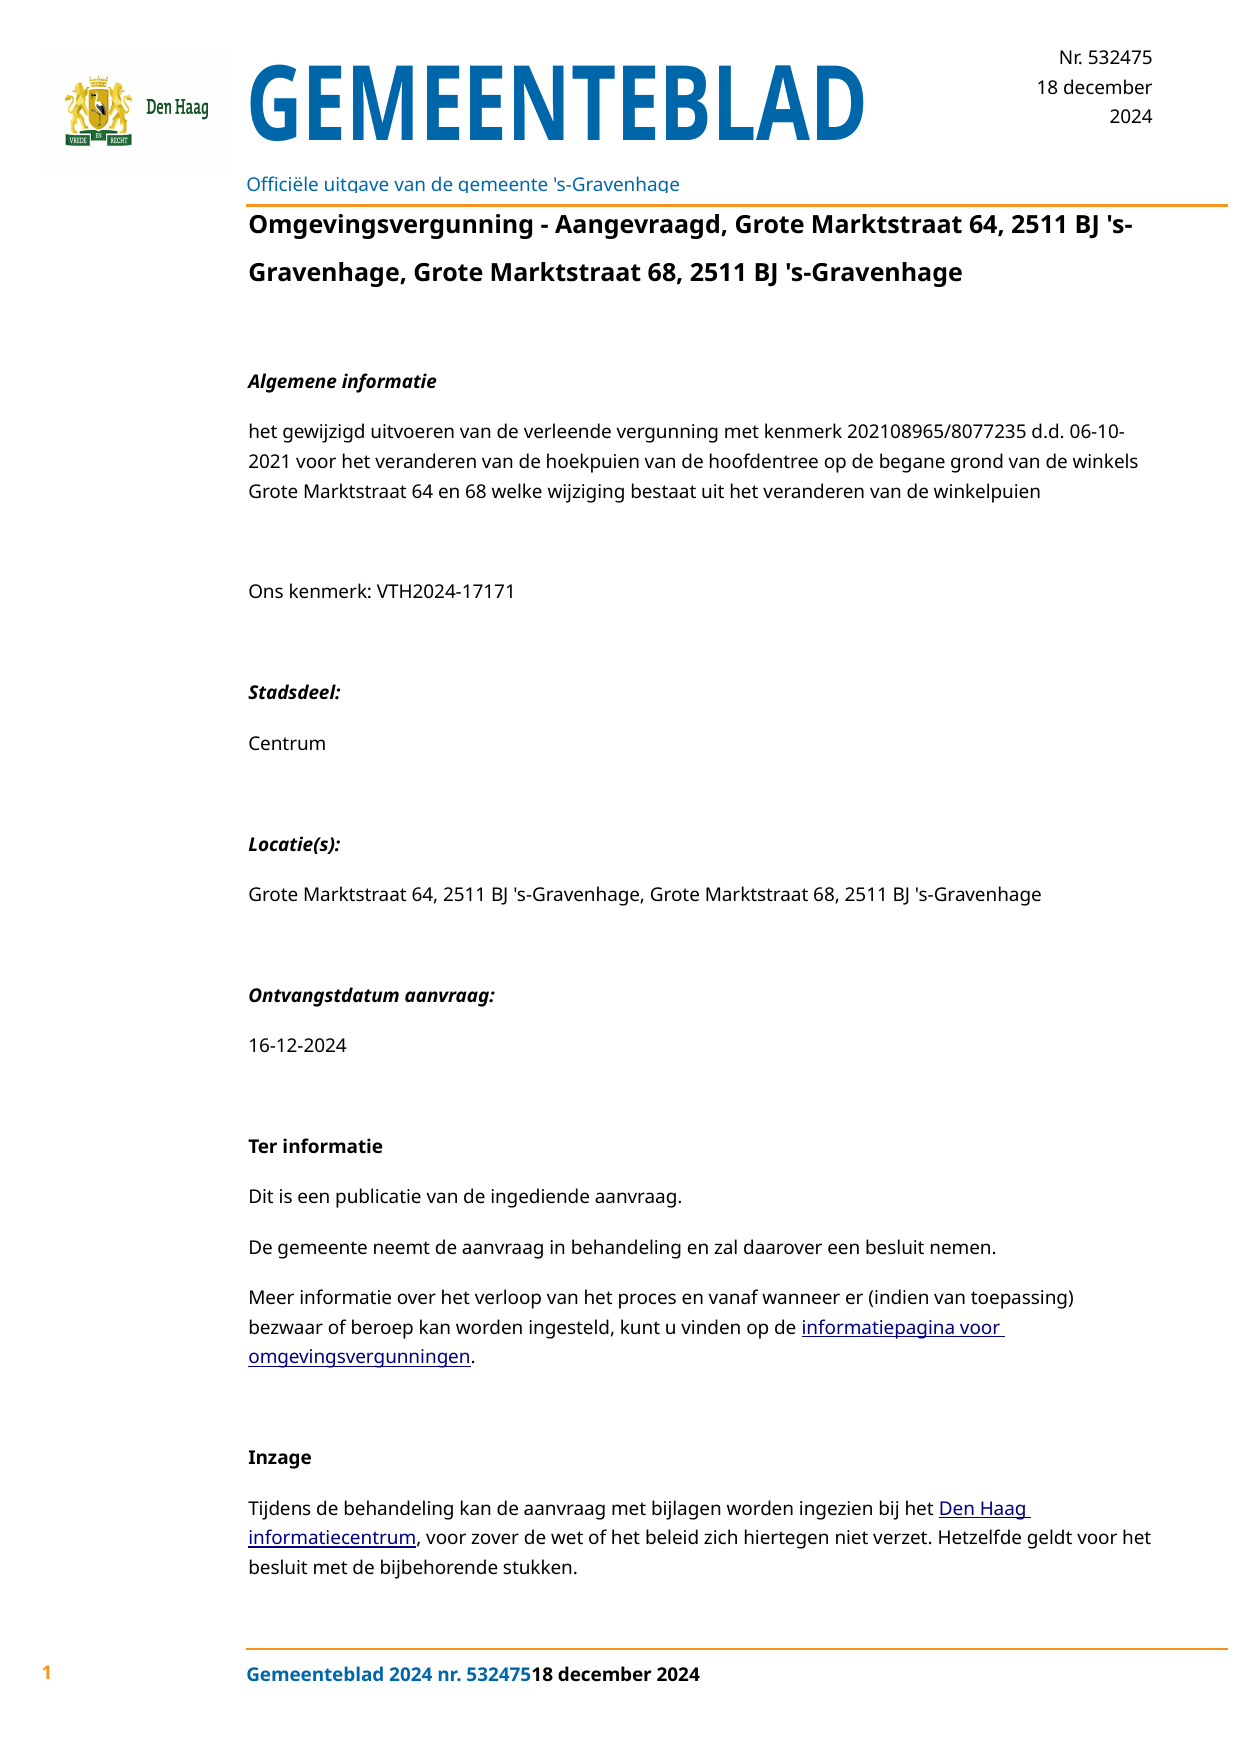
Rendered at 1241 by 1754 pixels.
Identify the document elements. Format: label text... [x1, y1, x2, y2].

text Grote Marktstraat 64, 2511 BJ 's-Gravenhage, Grote Marktstraat 68, 2511 BJ 's-Gravenhage [248, 881, 1152, 907]
text Locatie(s): [248, 831, 1152, 857]
text 16-12-2024 [248, 1032, 1152, 1058]
text Inzage [248, 1444, 1152, 1470]
text Meer informatie over het verloop van het proces en vanaf wanneer er (indien van toepassing) bezwaar of beroep kan worden ingesteld, kunt u vinden op de informatiepagina voor omgevingsvergunningen. [248, 1284, 1152, 1369]
text Algemene informatie [248, 368, 1152, 394]
text Stadsdeel: [248, 679, 1152, 705]
text Ter informatie [248, 1133, 1152, 1159]
picture [41, 47, 231, 172]
text Ontvangstdatum aanvraag: [248, 982, 1152, 1008]
text Centrum [248, 730, 1152, 756]
text Dit is een publicatie van de ingediende aanvraag. [248, 1184, 1152, 1209]
text het gewijzigd uitvoeren van de verleende vergunning met kenmerk 202108965/8077235 d.d. 06-10-2021 voor het veranderen van de hoekpuien van de hoofdentree op de begane grond van de winkels Grote Marktstraat 64 en 68 welke wijziging bestaat uit het veranderen van de winkelpuien [248, 419, 1152, 504]
text De gemeente neemt de aanvraag in behandeling en zal daarover een besluit nemen. [248, 1234, 1152, 1260]
text Ons kenmerk: VTH2024-17171 [248, 579, 1152, 604]
text Tijdens de behandeling kan de aanvraag met bijlagen worden ingezien bij het Den Haag informatiecentrum, voor zover de wet of het beleid zich hiertegen niet verzet. Hetzelfde geldt voor het besluit met de bijbehorende stukken. [248, 1495, 1152, 1580]
text Omgevingsvergunning - Aangevraagd, Grote Marktstraat 64, 2511 BJ 's-Gravenhage, Grote Marktstraat 68, 2511 BJ 's-Gravenhage [248, 207, 1152, 288]
